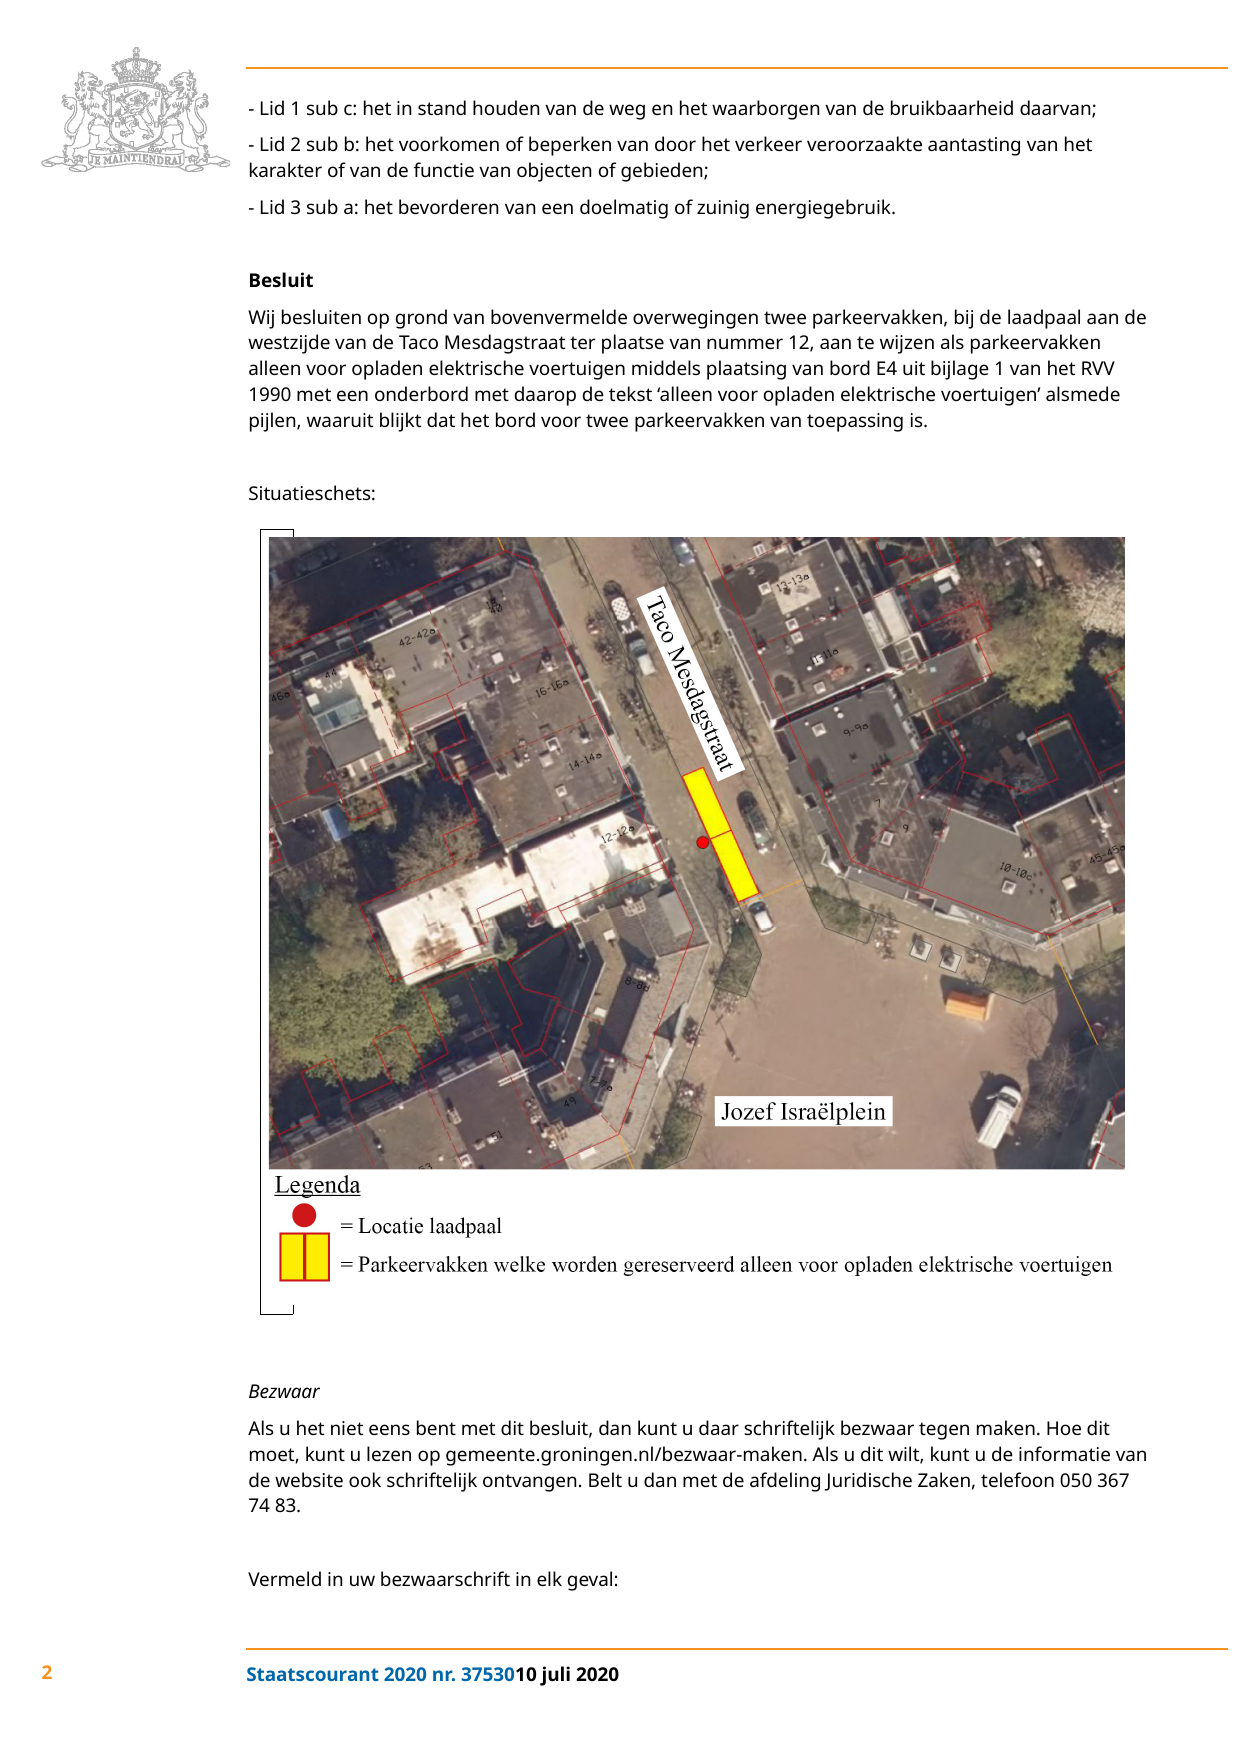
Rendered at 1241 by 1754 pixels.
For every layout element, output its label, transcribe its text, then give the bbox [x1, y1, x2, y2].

picture [41, 47, 231, 172]
text Bezwaar [248, 1379, 1152, 1404]
text Vermeld in uw bezwaarschrift in elk geval: [248, 1566, 1152, 1592]
text Besluit [248, 267, 1152, 293]
text - Lid 3 sub a: het bevorderen van een doelmatig of zuinig energiegebruik. [248, 194, 1152, 219]
text Als u het niet eens bent met dit besluit, dan kunt u daar schriftelijk bezwaar tegen maken. Hoe dit moet, kunt u lezen op gemeente.groningen.nl/bezwaar-maken. Als u dit wilt, kunt u de informatie van de website ook schriftelijk ontvangen. Belt u dan met de afdeling Juridische Zaken, telefoon 050 367 74 83. [248, 1415, 1152, 1518]
text Wij besluiten op grond van bovenvermelde overwegingen twee parkeervakken, bij de laadpaal aan de westzijde van de Taco Mesdagstraat ter plaatse van nummer 12, aan te wijzen als parkeervakken alleen voor opladen elektrische voertuigen middels plaatsing van bord E4 uit bijlage 1 van het RVV 1990 met een onderbord met daarop de tekst ‘alleen voor opladen elektrische voertuigen’ alsmede pijlen, waaruit blijkt dat het bord voor twee parkeervakken van toepassing is. [248, 304, 1152, 432]
text - Lid 1 sub c: het in stand houden van de weg en het waarborgen van de bruikbaarheid daarvan; [248, 95, 1152, 121]
text Situatieschets: [248, 480, 1152, 506]
picture [268, 537, 1125, 1305]
text - Lid 2 sub b: het voorkomen of beperken van door het verkeer veroorzaakte aantasting van het karakter of van de functie van objecten of gebieden; [248, 131, 1152, 183]
